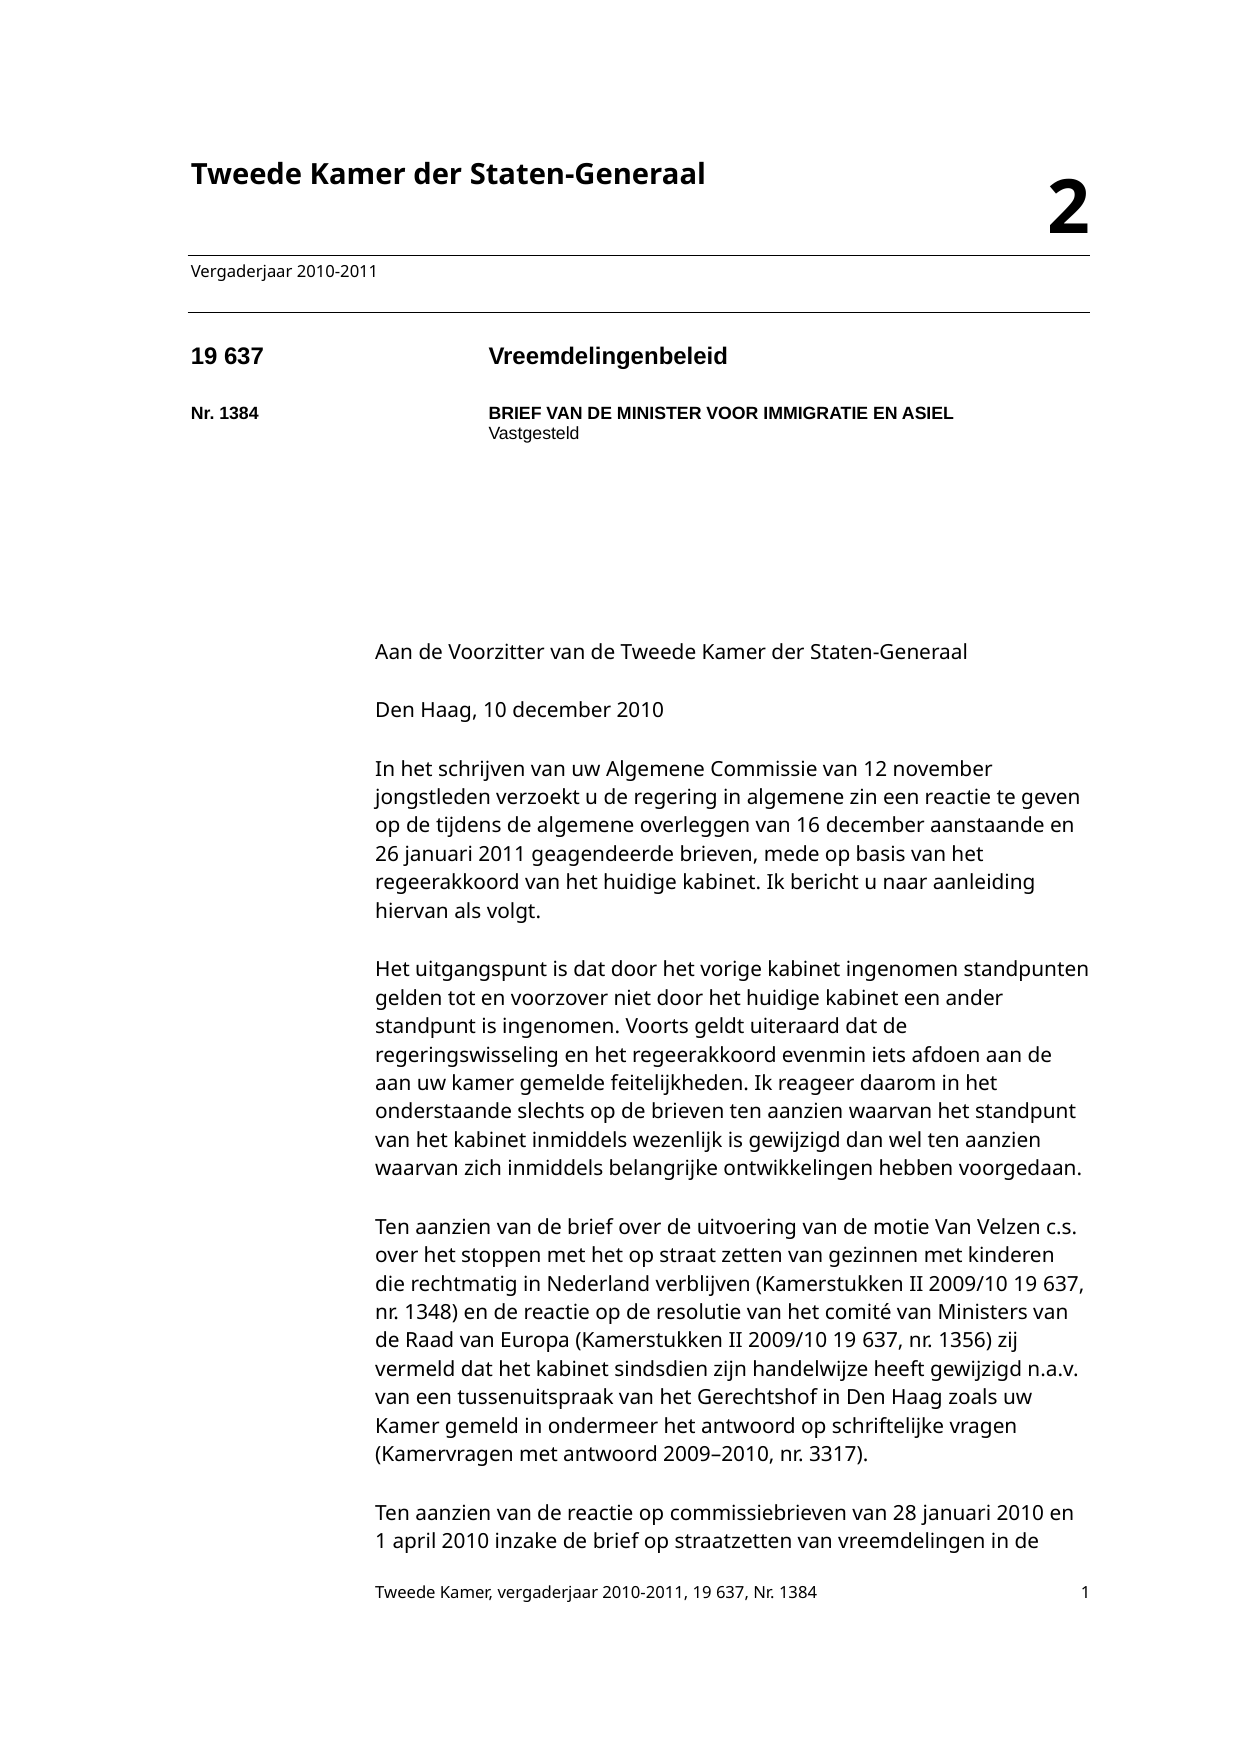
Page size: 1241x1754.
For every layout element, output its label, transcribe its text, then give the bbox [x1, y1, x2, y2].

table_cell BRIEF VAN DE MINISTER VOOR IMMIGRATIE EN ASIEL Vastgesteld [485, 399, 1090, 518]
table_cell [485, 313, 1090, 339]
table_header 2 [910, 150, 1090, 255]
table_cell Nr. 1384 [188, 399, 485, 518]
text Ten aanzien van de brief over de uitvoering van de motie Van Velzen c.s. over het stoppen met het op straat zetten van gezinnen met kinderen die rechtmatig in Nederland verblijven (Kamerstukken II 2009/10 19 637, nr. 1348) en de reactie op de resolutie van het comité van Ministers van de Raad van Europa (Kamerstukken II 2009/10 19 637, nr. 1356) zij vermeld dat het kabinet sindsdien zijn handelwijze heeft gewijzigd n.a.v. van een tussenuitspraak van het Gerechtshof in Den Haag zoals uw Kamer gemeld in ondermeer het antwoord op schriftelijke vragen (Kamervragen met antwoord 2009–2010, nr. 3317). [375, 1212, 1090, 1468]
text Ten aanzien van de reactie op commissiebrieven van 28 januari 2010 en 1 april 2010 inzake de brief op straatzetten van vreemdelingen in de [375, 1498, 1090, 1555]
table_cell Vreemdelingenbeleid [485, 339, 1090, 399]
table_cell [485, 256, 1090, 312]
table_cell [188, 313, 485, 339]
text Den Haag, 10 december 2010 [375, 695, 1090, 724]
text In het schrijven van uw Algemene Commissie van 12 november jongstleden verzoekt u de regering in algemene zin een reactie te geven op de tijdens de algemene overleggen van 16 december aanstaande en 26 januari 2011 geagendeerde brieven, mede op basis van het regeerakkoord van het huidige kabinet. Ik bericht u naar aanleiding hiervan als volgt. [375, 754, 1090, 924]
table_cell 19 637 [188, 339, 485, 399]
table_cell Vergaderjaar 2010-2011 [188, 256, 485, 312]
table_header Tweede Kamer der Staten-Generaal [188, 150, 909, 255]
text Aan de Voorzitter van de Tweede Kamer der Staten-Generaal [375, 637, 1090, 665]
text Het uitgangspunt is dat door het vorige kabinet ingenomen standpunten gelden tot en voorzover niet door het huidige kabinet een ander standpunt is ingenomen. Voorts geldt uiteraard dat de regeringswisseling en het regeerakkoord evenmin iets afdoen aan de aan uw kamer gemelde feitelijkheden. Ik reageer daarom in het onderstaande slechts op de brieven ten aanzien waarvan het standpunt van het kabinet inmiddels wezenlijk is gewijzigd dan wel ten aanzien waarvan zich inmiddels belangrijke ontwikkelingen hebben voorgedaan. [375, 954, 1090, 1182]
